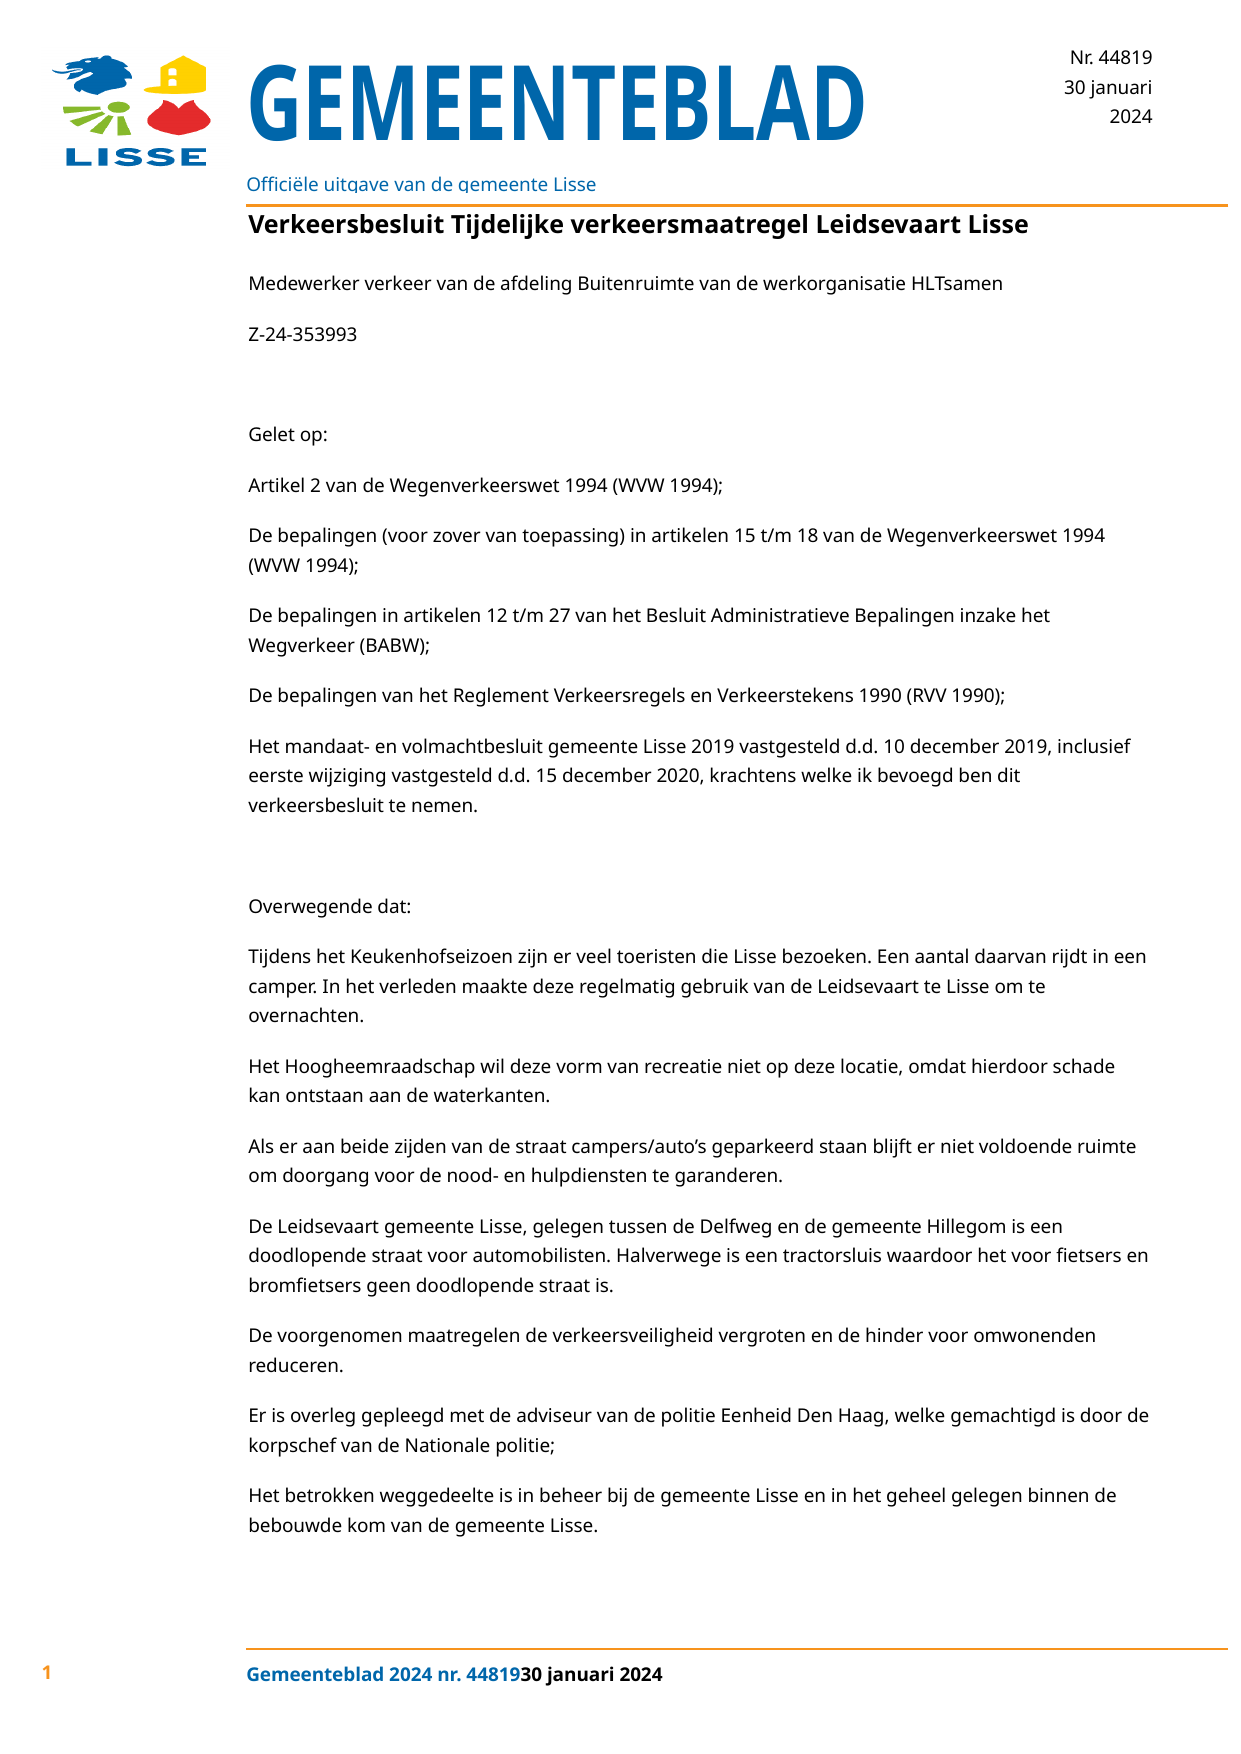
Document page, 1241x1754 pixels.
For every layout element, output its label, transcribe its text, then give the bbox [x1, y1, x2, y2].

text Verkeersbesluit Tijdelijke verkeersmaatregel Leidsevaart Lisse [248, 207, 1152, 241]
text Medewerker verkeer van de afdeling Buitenruimte van de werkorganisatie HLTsamen [248, 270, 1152, 296]
text Artikel 2 van de Wegenverkeerswet 1994 (WVW 1994); [248, 472, 1152, 498]
picture [41, 47, 231, 172]
text De bepalingen (voor zover van toepassing) in artikelen 15 t/m 18 van de Wegenverkeerswet 1994 (WVW 1994); [248, 522, 1152, 578]
text Er is overleg gepleegd met de adviseur van de politie Eenheid Den Haag, welke gemachtigd is door de korpschef van de Nationale politie; [248, 1402, 1152, 1458]
text Het Hoogheemraadschap wil deze vorm van recreatie niet op deze locatie, omdat hierdoor schade kan ontstaan aan de waterkanten. [248, 1053, 1152, 1108]
text Z-24-353993 [248, 321, 1152, 346]
text Overwegende dat: [248, 893, 1152, 918]
text De bepalingen in artikelen 12 t/m 27 van het Besluit Administratieve Bepalingen inzake het Wegverkeer (BABW); [248, 602, 1152, 658]
text Het mandaat- en volmachtbesluit gemeente Lisse 2019 vastgesteld d.d. 10 december 2019, inclusief eerste wijziging vastgesteld d.d. 15 december 2020, krachtens welke ik bevoegd ben dit verkeersbesluit te nemen. [248, 733, 1152, 818]
text Het betrokken weggedeelte is in beheer bij de gemeente Lisse en in het geheel gelegen binnen de bebouwde kom van de gemeente Lisse. [248, 1482, 1152, 1538]
text Als er aan beide zijden van de straat campers/auto’s geparkeerd staan blijft er niet voldoende ruimte om doorgang voor de nood- en hulpdiensten te garanderen. [248, 1133, 1152, 1188]
text De bepalingen van het Reglement Verkeersregels en Verkeerstekens 1990 (RVV 1990); [248, 682, 1152, 708]
text Tijdens het Keukenhofseizoen zijn er veel toeristen die Lisse bezoeken. Een aantal daarvan rijdt in een camper. In het verleden maakte deze regelmatig gebruik van de Leidsevaart te Lisse om te overnachten. [248, 943, 1152, 1028]
text Gelet op: [248, 422, 1152, 447]
text De voorgenomen maatregelen de verkeersveiligheid vergroten en de hinder voor omwonenden reduceren. [248, 1322, 1152, 1378]
text De Leidsevaart gemeente Lisse, gelegen tussen de Delfweg en de gemeente Hillegom is een doodlopende straat voor automobilisten. Halverwege is een tractorsluis waardoor het voor fietsers en bromfietsers geen doodlopende straat is. [248, 1213, 1152, 1298]
